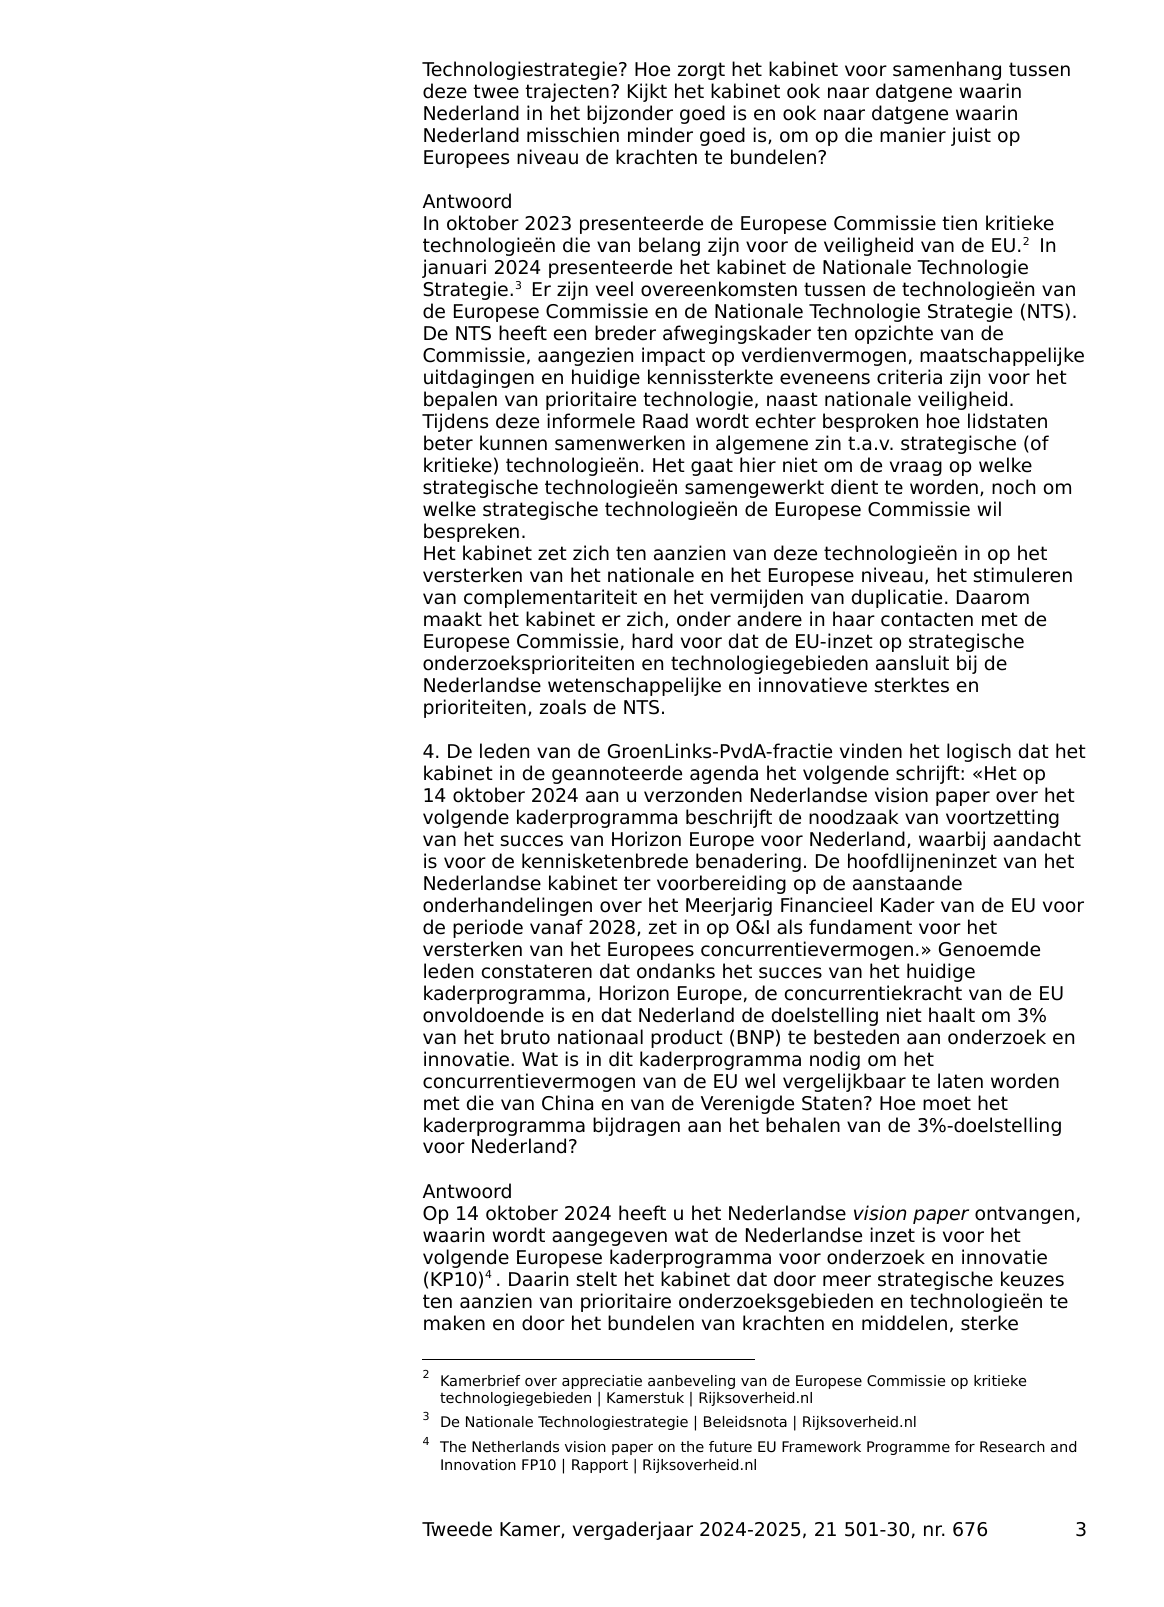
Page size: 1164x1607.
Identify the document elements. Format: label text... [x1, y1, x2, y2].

text Op 14 oktober 2024 heeft u het Nederlandse vision paper ontvangen, waarin wordt aangegeven wat de Nederlandse inzet is voor het volgende Europese kaderprogramma voor onderzoek en innovatie (KP10). Daarin stelt het kabinet dat door meer strategische keuzes ten aanzien van prioritaire onderzoeksgebieden en technologieën te maken en door het bundelen van krachten en middelen, sterke [422, 1203, 1087, 1334]
text Antwoord [422, 191, 1087, 213]
text Antwoord [422, 1181, 1087, 1203]
text Technologiestrategie? Hoe zorgt het kabinet voor samenhang tussen deze twee trajecten? Kijkt het kabinet ook naar datgene waarin Nederland in het bijzonder goed is en ook naar datgene waarin Nederland misschien minder goed is, om op die manier juist op Europees niveau de krachten te bundelen? [422, 59, 1087, 169]
text Het kabinet zet zich ten aanzien van deze technologieën in op het versterken van het nationale en het Europese niveau, het stimuleren van complementariteit en het vermijden van duplicatie. Daarom maakt het kabinet er zich, onder andere in haar contacten met de Europese Commissie, hard voor dat de EU-inzet op strategische onderzoeksprioriteiten en technologiegebieden aansluit bij de Nederlandse wetenschappelijke en innovatieve sterktes en prioriteiten, zoals de NTS. [422, 543, 1087, 719]
text Kamerbrief over appreciatie aanbeveling van de Europese Commissie op kritieke technologiegebieden | Kamerstuk | Rijksoverheid.nl [422, 1368, 1087, 1407]
text Tijdens deze informele Raad wordt echter besproken hoe lidstaten beter kunnen samenwerken in algemene zin t.a.v. strategische (of kritieke) technologieën. Het gaat hier niet om de vraag op welke strategische technologieën samengewerkt dient te worden, noch om welke strategische technologieën de Europese Commissie wil bespreken. [422, 411, 1087, 543]
text 4. De leden van de GroenLinks-PvdA-fractie vinden het logisch dat het kabinet in de geannoteerde agenda het volgende schrijft: «Het op 14 oktober 2024 aan u verzonden Nederlandse vision paper over het volgende kaderprogramma beschrijft de noodzaak van voortzetting van het succes van Horizon Europe voor Nederland, waarbij aandacht is voor de kennisketenbrede benadering. De hoofdlijneninzet van het Nederlandse kabinet ter voorbereiding op de aanstaande onderhandelingen over het Meerjarig Financieel Kader van de EU voor de periode vanaf 2028, zet in op O&I als fundament voor het versterken van het Europees concurrentievermogen.» Genoemde leden constateren dat ondanks het succes van het huidige kaderprogramma, Horizon Europe, de concurrentiekracht van de EU onvoldoende is en dat Nederland de doelstelling niet haalt om 3% van het bruto nationaal product (BNP) te besteden aan onderzoek en innovatie. Wat is in dit kaderprogramma nodig om het concurrentievermogen van de EU wel vergelijkbaar te laten worden met die van China en van de Verenigde Staten? Hoe moet het kaderprogramma bijdragen aan het behalen van de 3%-doelstelling voor Nederland? [422, 741, 1087, 1158]
text De Nationale Technologiestrategie | Beleidsnota | Rijksoverheid.nl [422, 1410, 1087, 1432]
text The Netherlands vision paper on the future EU Framework Programme for Research and Innovation FP10 | Rapport | Rijksoverheid.nl [422, 1435, 1087, 1474]
text In oktober 2023 presenteerde de Europese Commissie tien kritieke technologieën die van belang zijn voor de veiligheid van de EU. In januari 2024 presenteerde het kabinet de Nationale Technologie Strategie. Er zijn veel overeenkomsten tussen de technologieën van de Europese Commissie en de Nationale Technologie Strategie (NTS). De NTS heeft een breder afwegingskader ten opzichte van de Commissie, aangezien impact op verdienvermogen, maatschappelijke uitdagingen en huidige kennissterkte eveneens criteria zijn voor het bepalen van prioritaire technologie, naast nationale veiligheid. [422, 213, 1087, 411]
